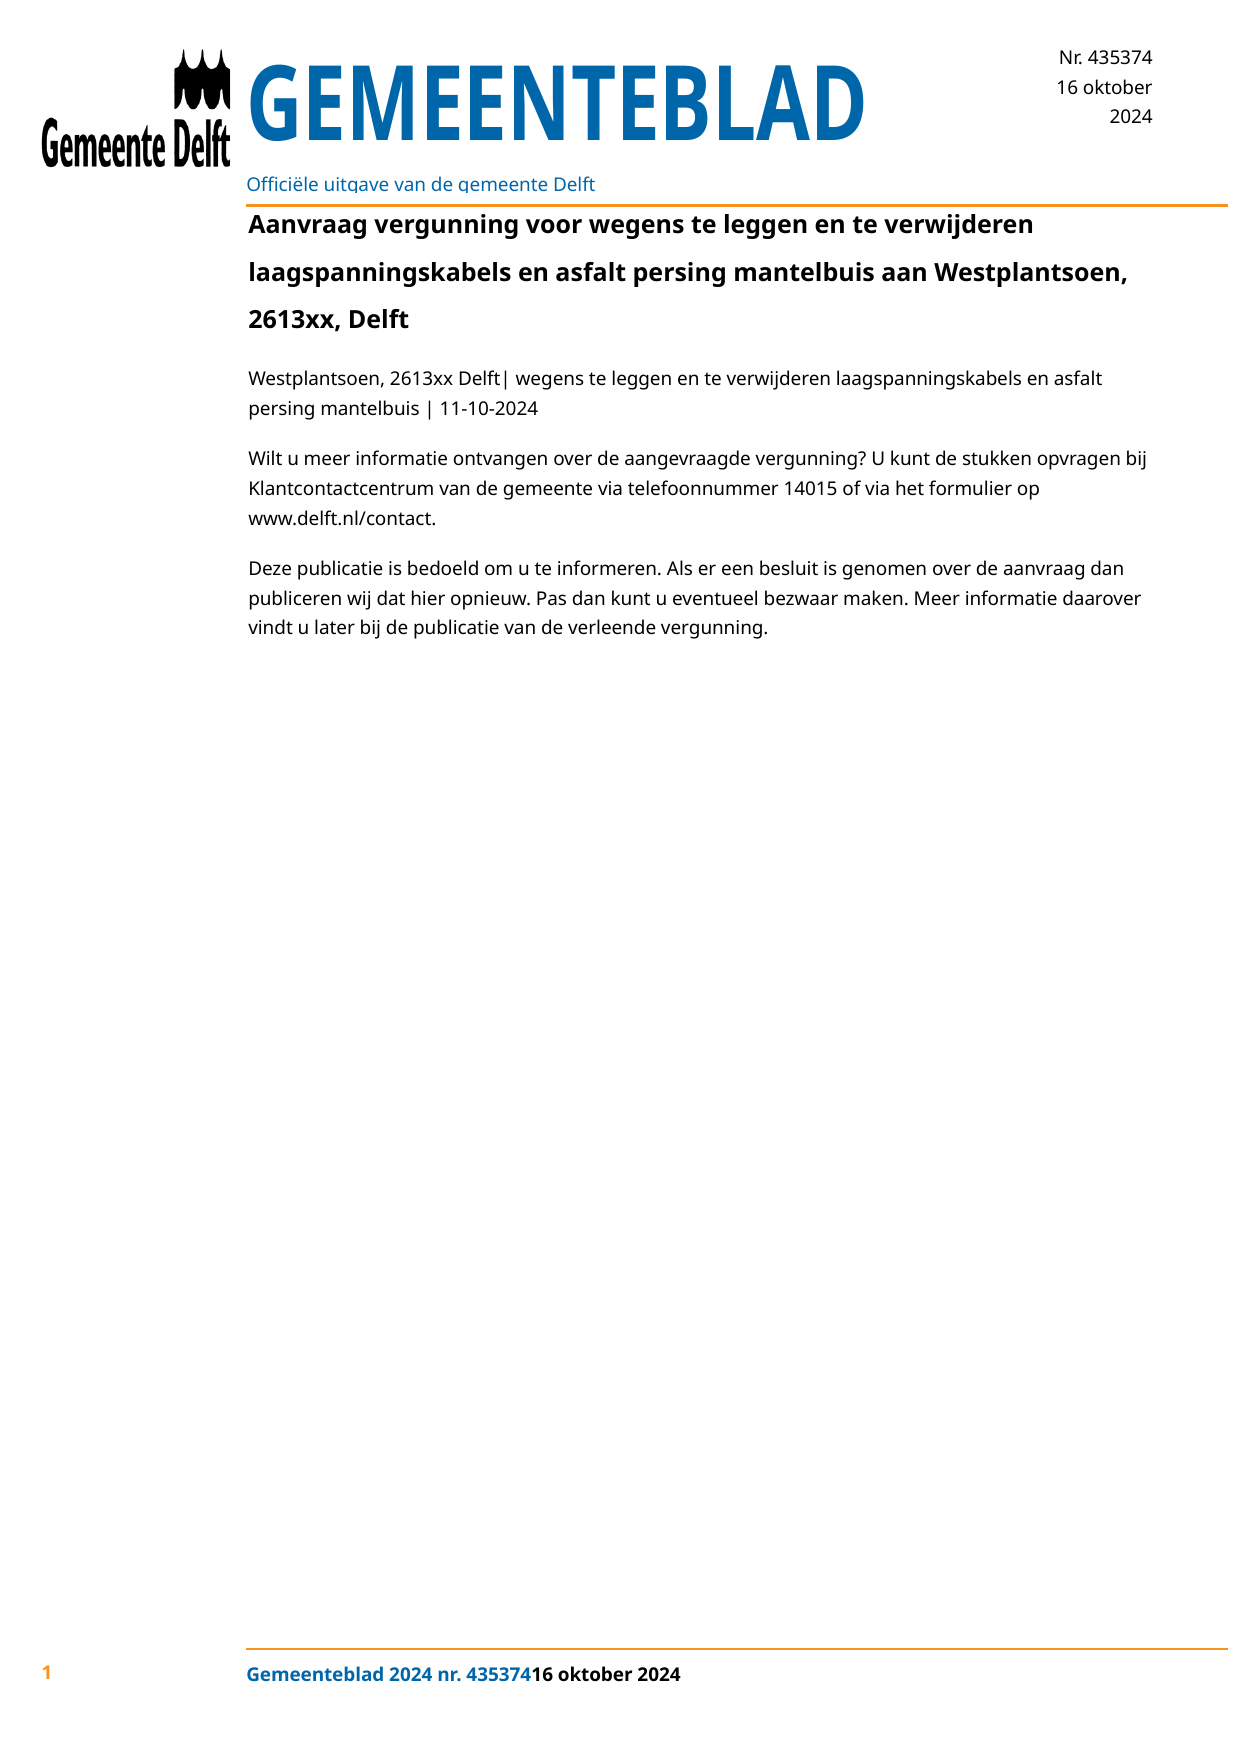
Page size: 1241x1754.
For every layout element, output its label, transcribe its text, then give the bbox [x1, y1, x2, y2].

text Deze publicatie is bedoeld om u te informeren. Als er een besluit is genomen over de aanvraag dan publiceren wij dat hier opnieuw. Pas dan kunt u eventueel bezwaar maken. Meer informatie daarover vindt u later bij de publicatie van de verleende vergunning. [248, 555, 1152, 640]
text Wilt u meer informatie ontvangen over de aangevraagde vergunning? U kunt de stukken opvragen bij Klantcontactcentrum van de gemeente via telefoonnummer 14015 of via het formulier op www.delft.nl/contact. [248, 446, 1152, 530]
text Aanvraag vergunning voor wegens te leggen en te verwijderen laagspanningskabels en asfalt persing mantelbuis aan Westplantsoen, 2613xx, Delft [248, 207, 1152, 336]
text Westplantsoen, 2613xx Delft| wegens te leggen en te verwijderen laagspanningskabels en asfalt persing mantelbuis | 11-10-2024 [248, 366, 1152, 421]
picture [41, 47, 231, 172]
